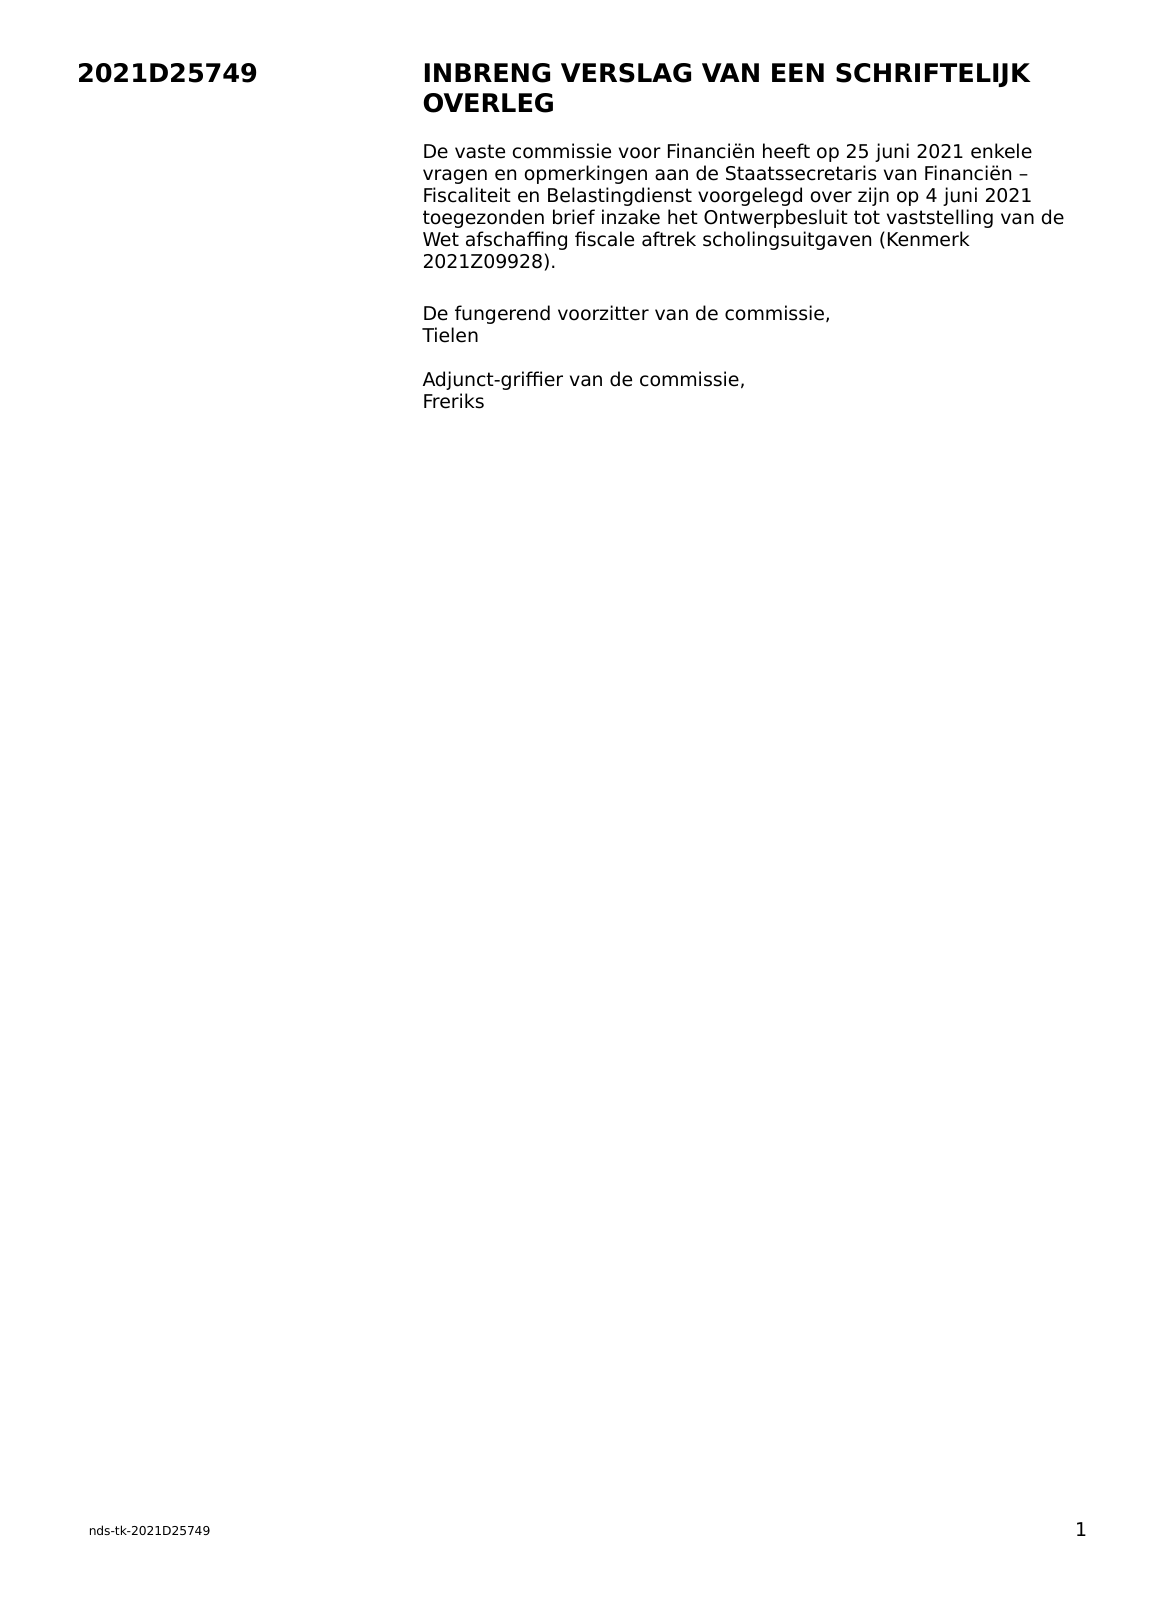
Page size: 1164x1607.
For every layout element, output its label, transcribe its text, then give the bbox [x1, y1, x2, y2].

text Adjunct-griffier van de commissie, Freriks [422, 369, 1087, 413]
text De vaste commissie voor Financiën heeft op 25 juni 2021 enkele vragen en opmerkingen aan de Staatssecretaris van Financiën – Fiscaliteit en Belastingdienst voorgelegd over zijn op 4 juni 2021 toegezonden brief inzake het Ontwerpbesluit tot vaststelling van de Wet afschaffing fiscale aftrek scholingsuitgaven (Kenmerk 2021Z09928). [422, 141, 1087, 272]
text nds-tk-2021D25749 [88, 1524, 323, 1538]
text 2021D25749 INBRENG VERSLAG VAN EEN SCHRIFTELIJK OVERLEG [77, 59, 1087, 118]
text De fungerend voorzitter van de commissie, Tielen [422, 302, 1087, 346]
